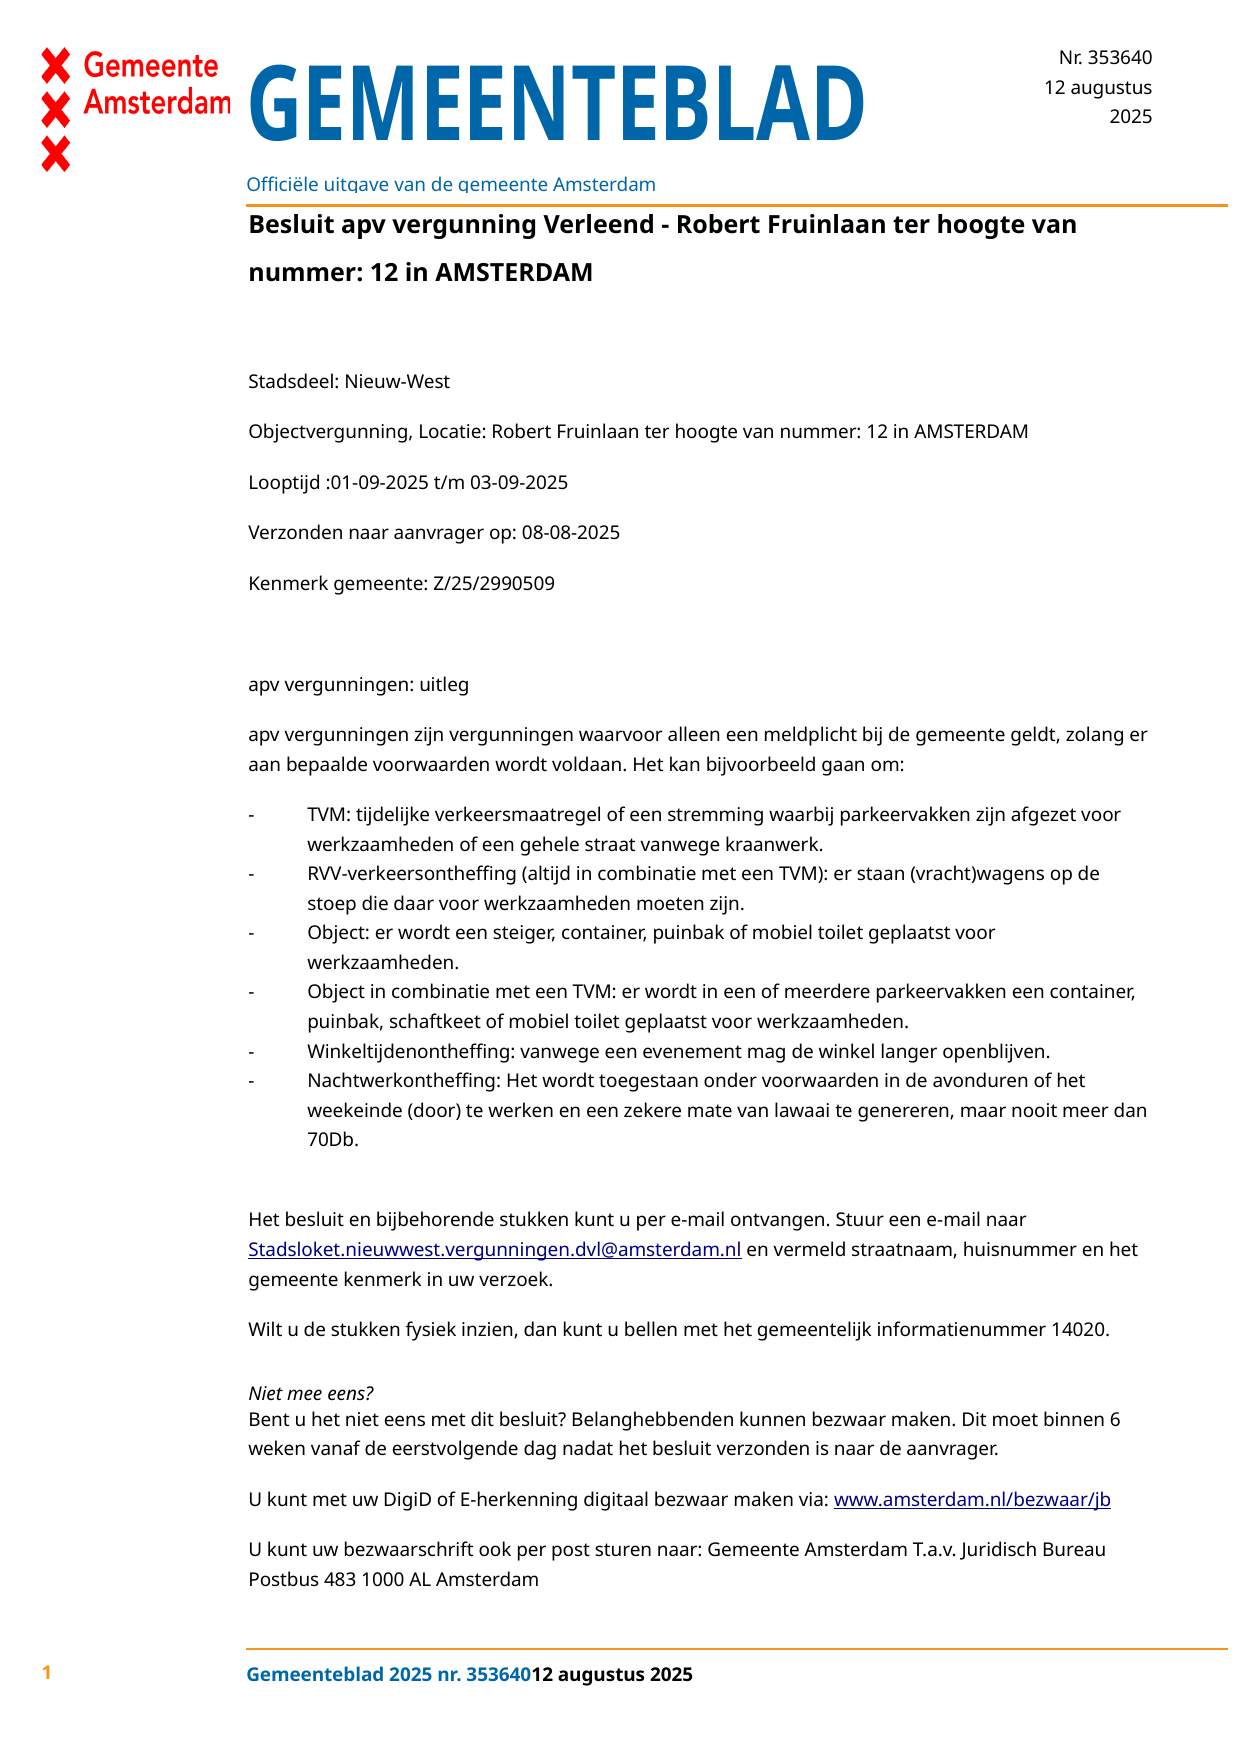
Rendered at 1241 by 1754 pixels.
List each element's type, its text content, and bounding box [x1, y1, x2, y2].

text apv vergunningen zijn vergunningen waarvoor alleen een meldplicht bij de gemeente geldt, zolang er aan bepaalde voorwaarden wordt voldaan. Het kan bijvoorbeeld gaan om: [248, 721, 1152, 777]
list TVM: tijdelijke verkeersmaatregel of een stremming waarbij parkeervakken zijn afgezet voor werkzaamheden of een gehele straat vanwege kraanwerk. [248, 801, 1152, 857]
text Verzonden naar aanvrager op: 08-08-2025 [248, 519, 1152, 545]
text Besluit apv vergunning Verleend - Robert Fruinlaan ter hoogte van nummer: 12 in AMSTERDAM [248, 207, 1152, 288]
text Bent u het niet eens met dit besluit? Belanghebbenden kunnen bezwaar maken. Dit moet binnen 6 weken vanaf de eerstvolgende dag nadat het besluit verzonden is naar de aanvrager. [248, 1406, 1152, 1461]
text Looptijd :01-09-2025 t/m 03-09-2025 [248, 469, 1152, 495]
list Object in combinatie met een TVM: er wordt in een of meerdere parkeervakken een container, puinbak, schaftkeet of mobiel toilet geplaatst voor werkzaamheden. [248, 979, 1152, 1034]
list Nachtwerkontheffing: Het wordt toegestaan onder voorwaarden in de avonduren of het weekeinde (door) te werken en een zekere mate van lawaai te genereren, maar nooit meer dan 70Db. [248, 1067, 1152, 1152]
text Wilt u de stukken fysiek inzien, dan kunt u bellen met het gemeentelijk informatienummer 14020. [248, 1316, 1152, 1342]
list Object: er wordt een steiger, container, puinbak of mobiel toilet geplaatst voor werkzaamheden. [248, 919, 1152, 975]
list Winkeltijdenontheffing: vanwege een evenement mag de winkel langer openblijven. [248, 1038, 1152, 1064]
text U kunt uw bezwaarschrift ook per post sturen naar: Gemeente Amsterdam T.a.v. Juridisch Bureau Postbus 483 1000 AL Amsterdam [248, 1536, 1152, 1592]
text apv vergunningen: uitleg [248, 671, 1152, 697]
text Kenmerk gemeente: Z/25/2990509 [248, 570, 1152, 596]
list RVV-verkeersontheffing (altijd in combinatie met een TVM): er staan (vracht)wagens op de stoep die daar voor werkzaamheden moeten zijn. [248, 860, 1152, 916]
text Objectvergunning, Locatie: Robert Fruinlaan ter hoogte van nummer: 12 in AMSTERDAM [248, 419, 1152, 444]
picture [41, 47, 231, 172]
text Het besluit en bijbehorende stukken kunt u per e-mail ontvangen. Stuur een e-mail naar Stadsloket.nieuwwest.vergunningen.dvl@amsterdam.nl en vermeld straatnaam, huisnummer en het gemeente kenmerk in uw verzoek. [248, 1207, 1152, 1292]
text Niet mee eens? [248, 1380, 1152, 1406]
text U kunt met uw DigiD of E-herkenning digitaal bezwaar maken via: www.amsterdam.nl/bezwaar/jb [248, 1486, 1152, 1512]
text Stadsdeel: Nieuw-West [248, 368, 1152, 394]
